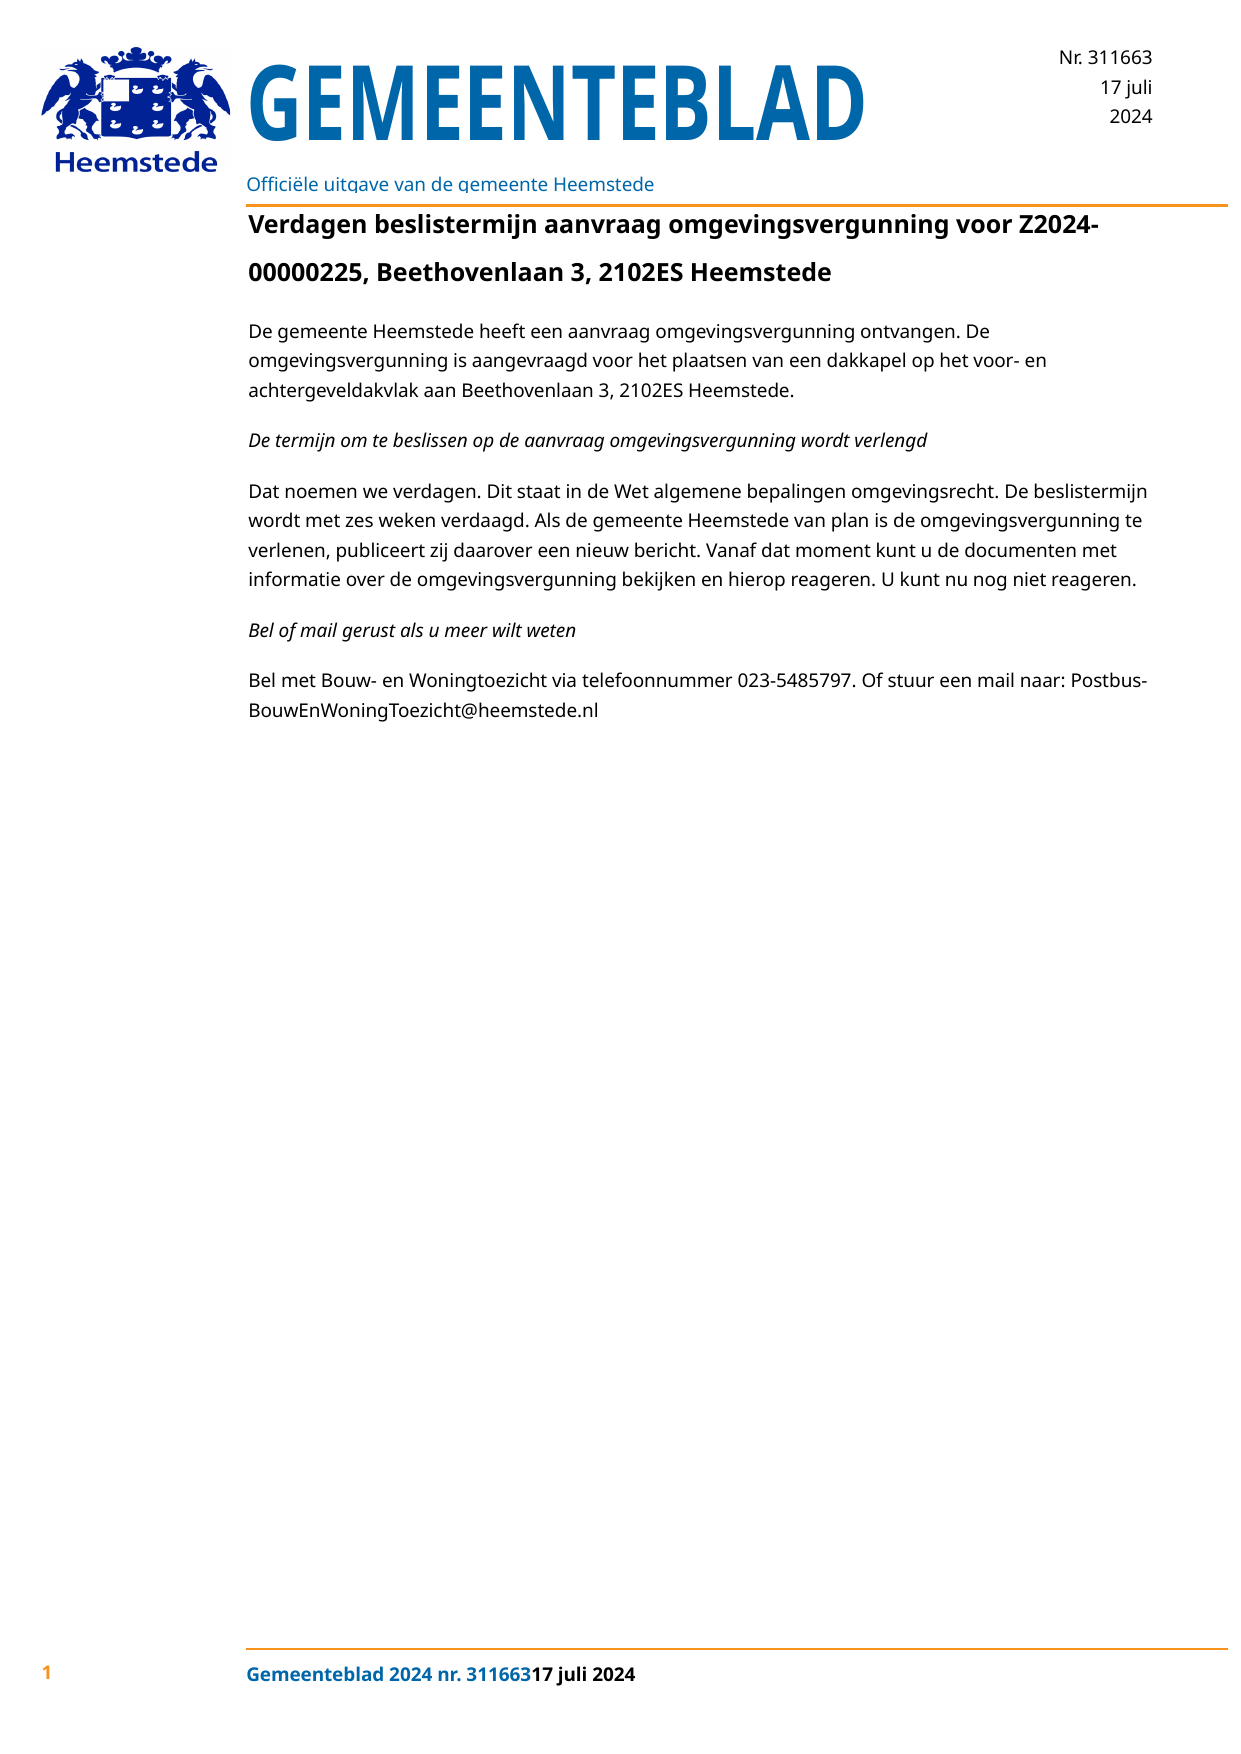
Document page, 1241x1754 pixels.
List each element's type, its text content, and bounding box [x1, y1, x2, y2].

text De termijn om te beslissen op de aanvraag omgevingsvergunning wordt verlengd [248, 427, 1152, 453]
text Bel of mail gerust als u meer wilt weten [248, 617, 1152, 643]
text Dat noemen we verdagen. Dit staat in de Wet algemene bepalingen omgevingsrecht. De beslistermijn wordt met zes weken verdaagd. Als de gemeente Heemstede van plan is de omgevingsvergunning te verlenen, publiceert zij daarover een nieuw bericht. Vanaf dat moment kunt u de documenten met informatie over de omgevingsvergunning bekijken en hierop reageren. U kunt nu nog niet reageren. [248, 478, 1152, 592]
text De gemeente Heemstede heeft een aanvraag omgevingsvergunning ontvangen. De omgevingsvergunning is aangevraagd voor het plaatsen van een dakkapel op het voor- en achtergeveldakvlak aan Beethovenlaan 3, 2102ES Heemstede. [248, 318, 1152, 403]
text Verdagen beslistermijn aanvraag omgevingsvergunning voor Z2024-00000225, Beethovenlaan 3, 2102ES Heemstede [248, 207, 1152, 288]
text Bel met Bouw- en Woningtoezicht via telefoonnummer 023-5485797. Of stuur een mail naar: Postbus-BouwEnWoningToezicht@heemstede.nl [248, 667, 1152, 723]
picture [41, 47, 231, 172]
